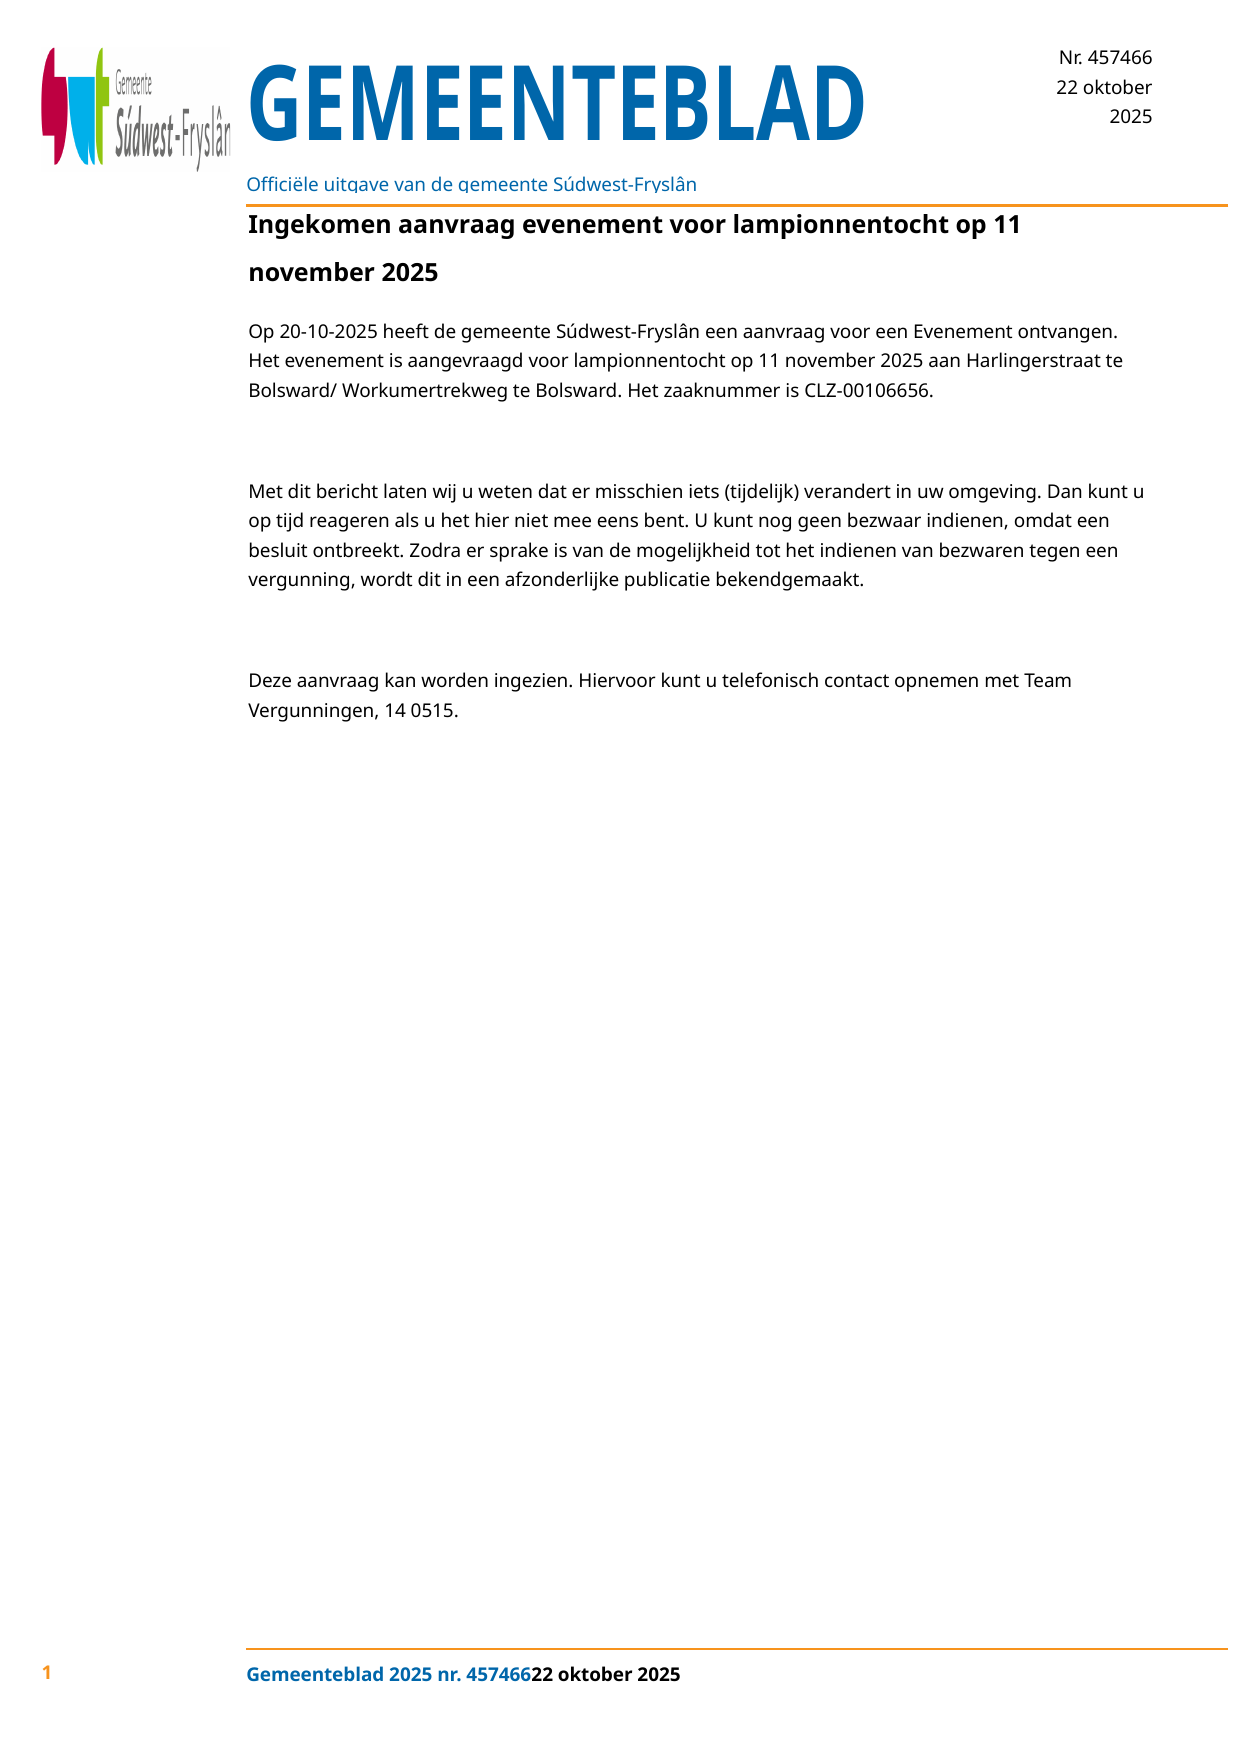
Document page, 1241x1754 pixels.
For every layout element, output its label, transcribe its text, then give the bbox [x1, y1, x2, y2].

text Met dit bericht laten wij u weten dat er misschien iets (tijdelijk) verandert in uw omgeving. Dan kunt u op tijd reageren als u het hier niet mee eens bent. U kunt nog geen bezwaar indienen, omdat een besluit ontbreekt. Zodra er sprake is van de mogelijkheid tot het indienen van bezwaren tegen een vergunning, wordt dit in een afzonderlijke publicatie bekendgemaakt. [248, 478, 1152, 592]
text Op 20-10-2025 heeft de gemeente Súdwest-Fryslân een aanvraag voor een Evenement ontvangen. Het evenement is aangevraagd voor lampionnentocht op 11 november 2025 aan Harlingerstraat te Bolsward/ Workumertrekweg te Bolsward. Het zaaknummer is CLZ-00106656. [248, 318, 1152, 403]
text Deze aanvraag kan worden ingezien. Hiervoor kunt u telefonisch contact opnemen met Team Vergunningen, 14 0515. [248, 667, 1152, 723]
picture [41, 47, 231, 172]
text Ingekomen aanvraag evenement voor lampionnentocht op 11 november 2025 [248, 207, 1152, 288]
